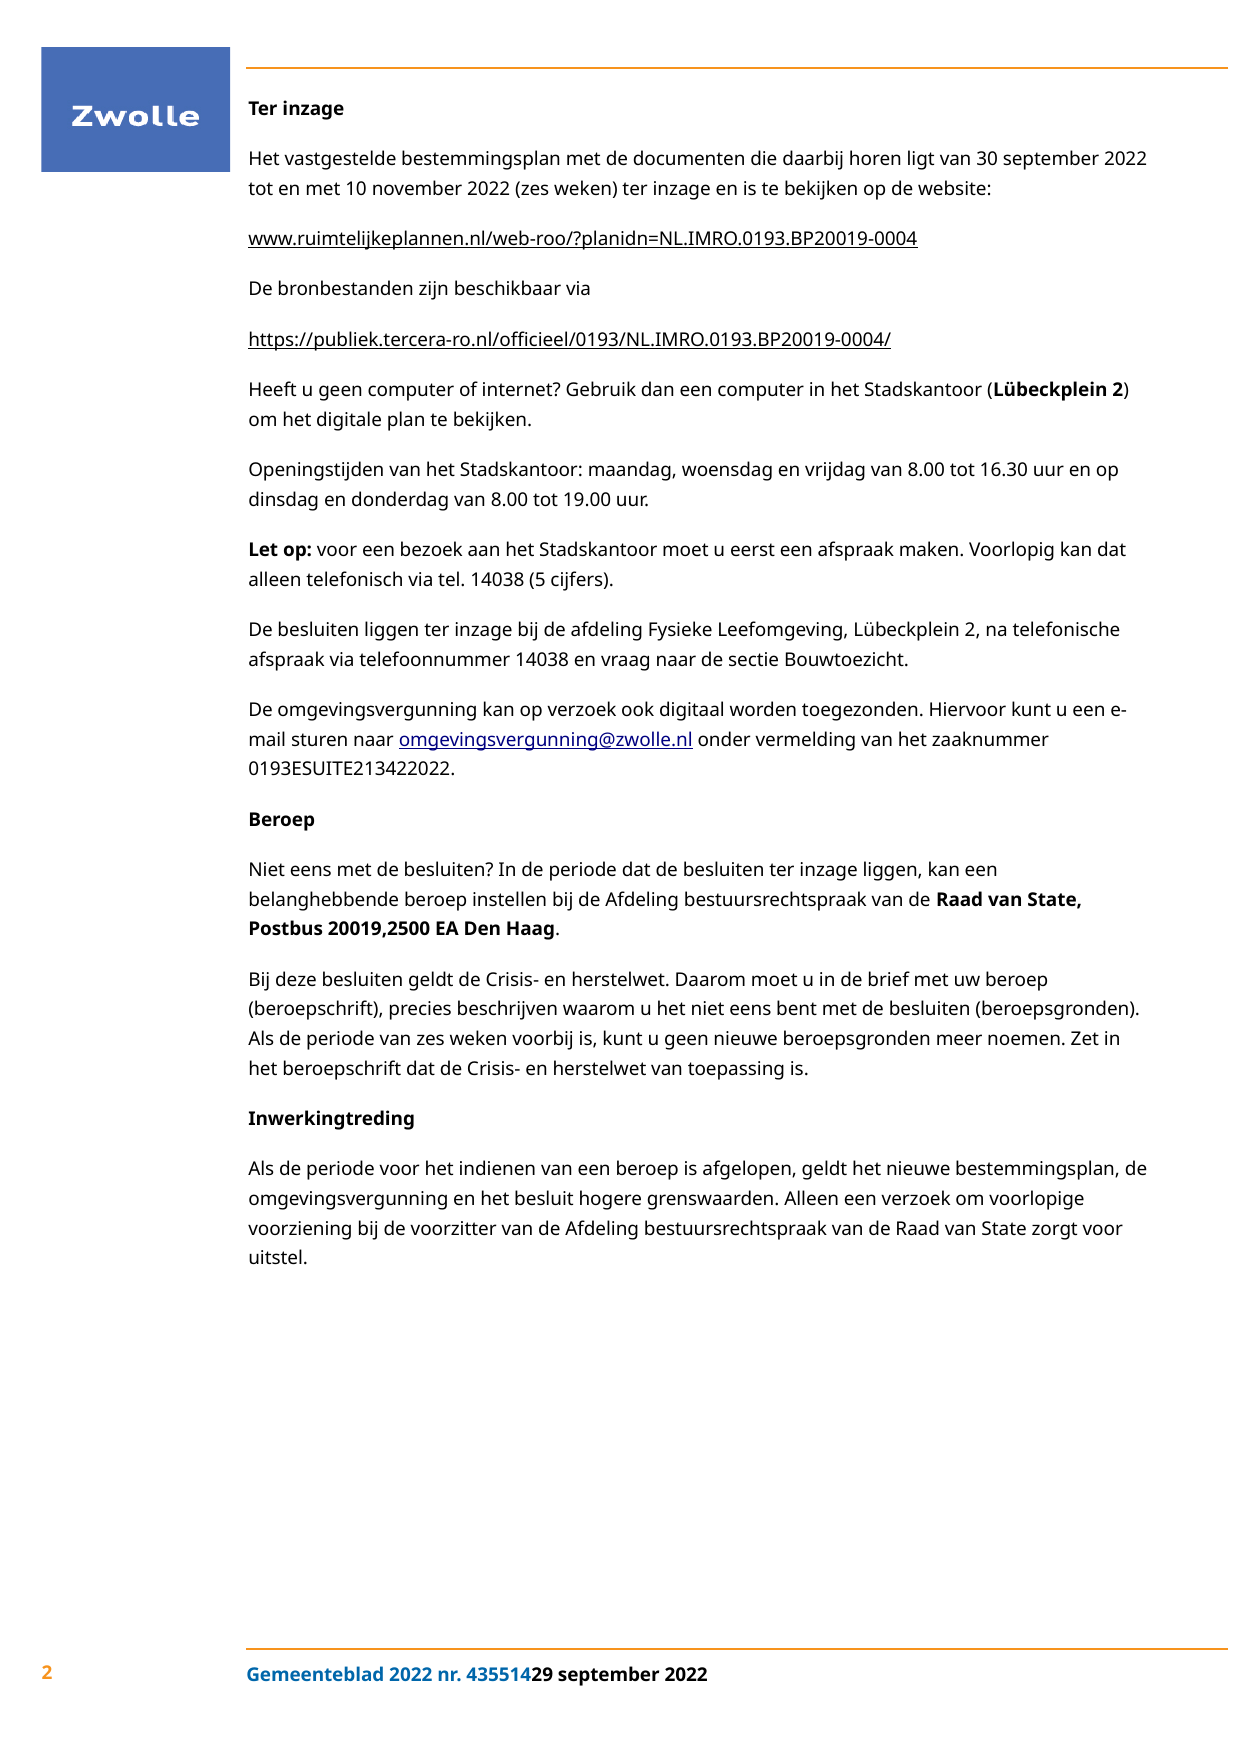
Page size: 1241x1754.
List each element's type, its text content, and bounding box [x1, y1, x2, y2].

text Openingstijden van het Stadskantoor: maandag, woensdag en vrijdag van 8.00 tot 16.30 uur en op dinsdag en donderdag van 8.00 tot 19.00 uur. [248, 456, 1152, 512]
text Als de periode voor het indienen van een beroep is afgelopen, geldt het nieuwe bestemmingsplan, de omgevingsvergunning en het besluit hogere grenswaarden. Alleen een verzoek om voorlopige voorziening bij de voorzitter van de Afdeling bestuursrechtspraak van de Raad van State zorgt voor uitstel. [248, 1156, 1152, 1270]
picture [41, 47, 231, 172]
text De bronbestanden zijn beschikbaar via [248, 276, 1152, 301]
text Beroep [248, 806, 1152, 832]
text De omgevingsvergunning kan op verzoek ook digitaal worden toegezonden. Hiervoor kunt u een e-mail sturen naar omgevingsvergunning@zwolle.nl onder vermelding van het zaaknummer 0193ESUITE213422022. [248, 696, 1152, 781]
text Het vastgestelde bestemmingsplan met de documenten die daarbij horen ligt van 30 september 2022 tot en met 10 november 2022 (zes weken) ter inzage en is te bekijken op de website: [248, 145, 1152, 201]
text Niet eens met de besluiten? In de periode dat de besluiten ter inzage liggen, kan een belanghebbende beroep instellen bij de Afdeling bestuursrechtspraak van de Raad van State, Postbus 20019,2500 EA Den Haag. [248, 856, 1152, 941]
text Ter inzage [248, 95, 1152, 121]
text De besluiten liggen ter inzage bij de afdeling Fysieke Leefomgeving, Lübeckplein 2, na telefonische afspraak via telefoonnummer 14038 en vraag naar de sectie Bouwtoezicht. [248, 616, 1152, 672]
text Bij deze besluiten geldt de Crisis- en herstelwet. Daarom moet u in de brief met uw beroep (beroepschrift), precies beschrijven waarom u het niet eens bent met de besluiten (beroepsgronden). Als de periode van zes weken voorbij is, kunt u geen nieuwe beroepsgronden meer noemen. Zet in het beroepschrift dat de Crisis- en herstelwet van toepassing is. [248, 966, 1152, 1081]
text https://publiek.tercera-ro.nl/officieel/0193/NL.IMRO.0193.BP20019-0004/ [248, 326, 1152, 352]
text Let op: voor een bezoek aan het Stadskantoor moet u eerst een afspraak maken. Voorlopig kan dat alleen telefonisch via tel. 14038 (5 cijfers). [248, 536, 1152, 592]
text Heeft u geen computer of internet? Gebruik dan een computer in het Stadskantoor (Lübeckplein 2) om het digitale plan te bekijken. [248, 376, 1152, 432]
text Inwerkingtreding [248, 1105, 1152, 1131]
text www.ruimtelijkeplannen.nl/web-roo/?planidn=NL.IMRO.0193.BP20019-0004 [248, 225, 1152, 251]
